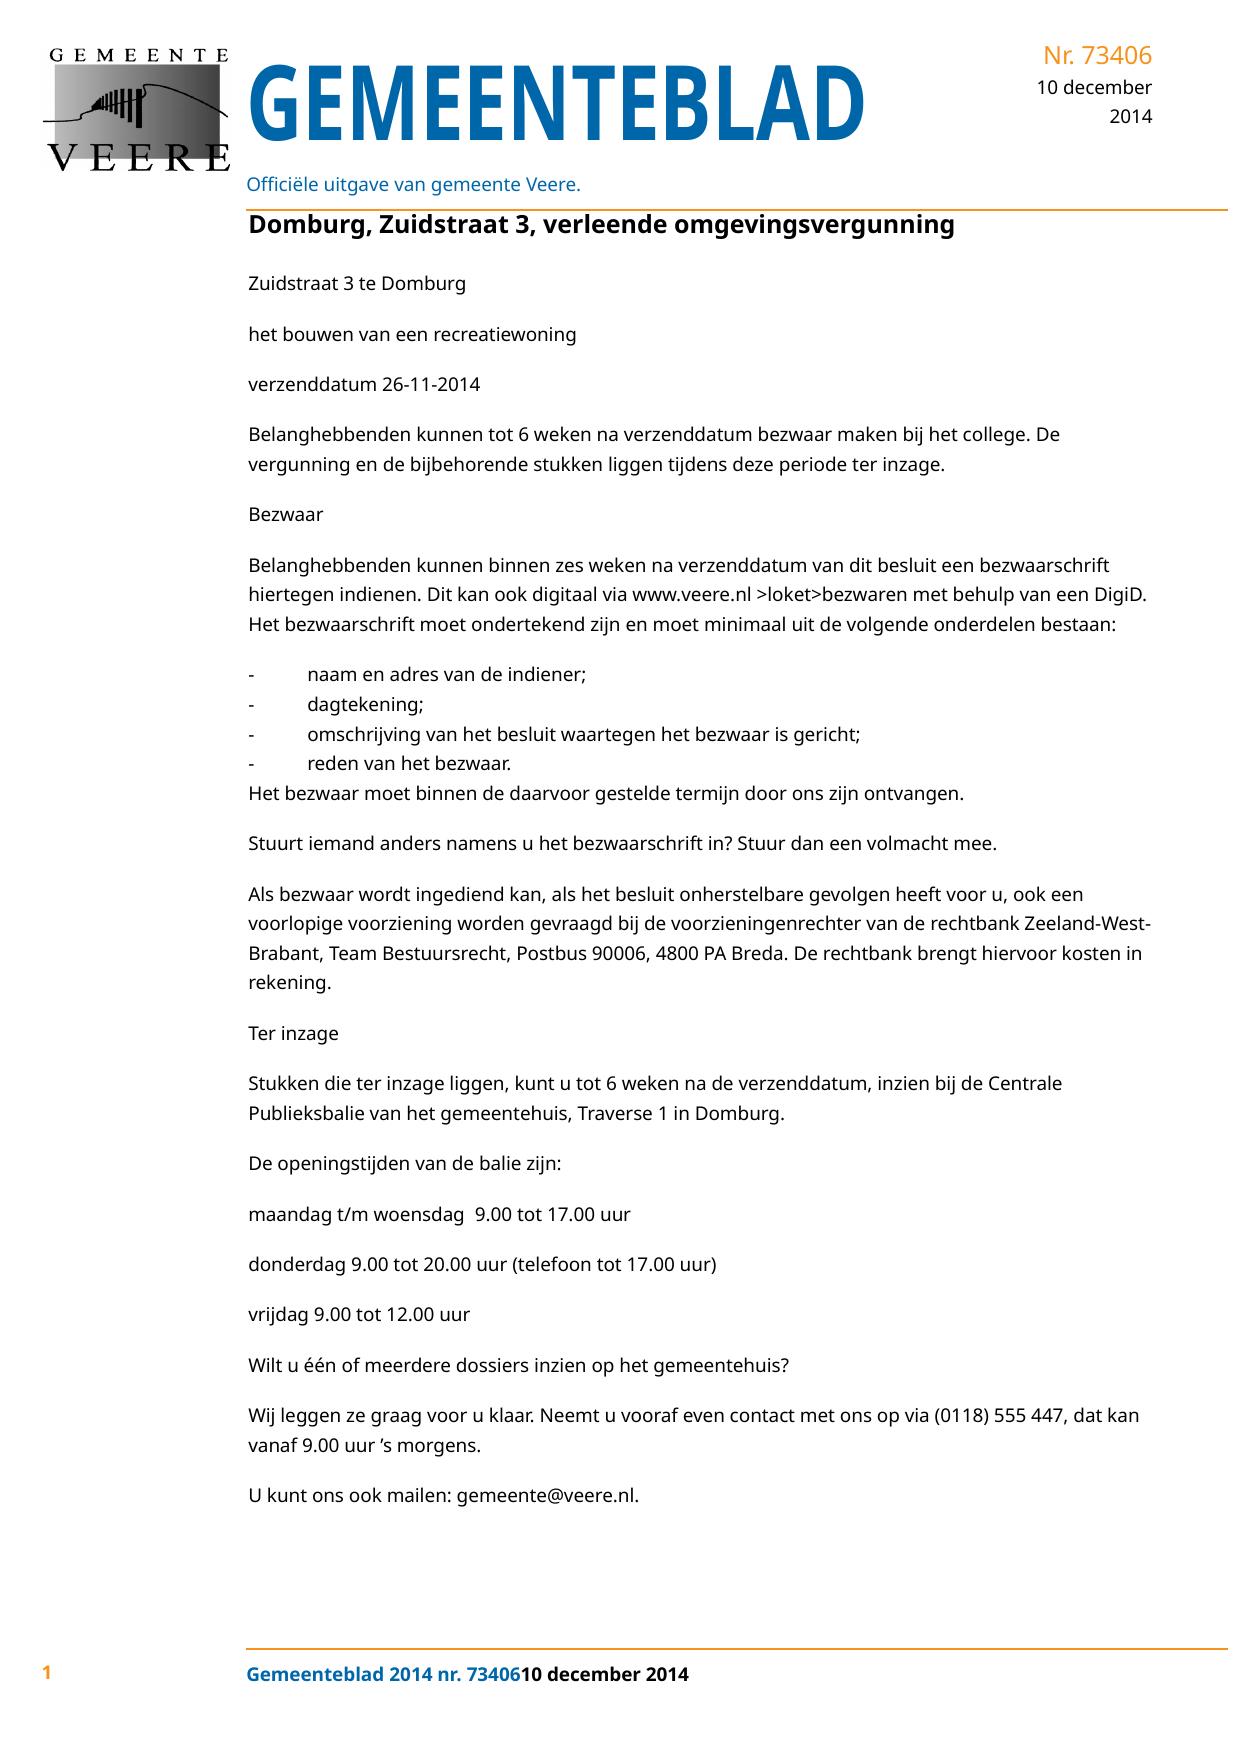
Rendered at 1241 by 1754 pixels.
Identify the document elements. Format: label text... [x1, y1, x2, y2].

text maandag t/m woensdag 9.00 tot 17.00 uur [248, 1201, 1152, 1226]
text Belanghebbenden kunnen binnen zes weken na verzenddatum van dit besluit een bezwaarschrift hiertegen indienen. Dit kan ook digitaal via www.veere.nl >loket>bezwaren met behulp van een DigiD. Het bezwaarschrift moet ondertekend zijn en moet minimaal uit de volgende onderdelen bestaan: [248, 552, 1152, 637]
text Wij leggen ze graag voor u klaar. Neemt u vooraf even contact met ons op via (0118) 555 447, dat kan vanaf 9.00 uur ’s morgens. [248, 1402, 1152, 1458]
text U kunt ons ook mailen: gemeente@veere.nl. [248, 1482, 1152, 1508]
text Stukken die ter inzage liggen, kunt u tot 6 weken na de verzenddatum, inzien bij de Centrale Publieksbalie van het gemeentehuis, Traverse 1 in Domburg. [248, 1070, 1152, 1126]
text Stuurt iemand anders namens u het bezwaarschrift in? Stuur dan een volmacht mee. [248, 830, 1152, 856]
text Zuidstraat 3 te Domburg [248, 270, 1152, 296]
text vrijdag 9.00 tot 12.00 uur [248, 1302, 1152, 1327]
text De openingstijden van de balie zijn: [248, 1150, 1152, 1176]
list omschrijving van het besluit waartegen het bezwaar is gericht; [248, 721, 1152, 746]
text Als bezwaar wordt ingediend kan, als het besluit onherstelbare gevolgen heeft voor u, ook een voorlopige voorziening worden gevraagd bij de voorzieningenrechter van de rechtbank Zeeland-West-Brabant, Team Bestuursrecht, Postbus 90006, 4800 PA Breda. De rechtbank brengt hiervoor kosten in rekening. [248, 881, 1152, 995]
text het bouwen van een recreatiewoning [248, 321, 1152, 346]
text Wilt u één of meerdere dossiers inzien op het gemeentehuis? [248, 1352, 1152, 1378]
text Bezwaar [248, 502, 1152, 527]
list reden van het bezwaar. [248, 750, 1152, 776]
picture [41, 47, 231, 172]
text donderdag 9.00 tot 20.00 uur (telefoon tot 17.00 uur) [248, 1251, 1152, 1277]
list dagtekening; [248, 691, 1152, 717]
text Het bezwaar moet binnen de daarvoor gestelde termijn door ons zijn ontvangen. [248, 780, 1152, 806]
text Ter inzage [248, 1020, 1152, 1046]
list naam en adres van de indiener; [248, 662, 1152, 687]
text Domburg, Zuidstraat 3, verleende omgevingsvergunning [248, 211, 1152, 241]
text verzenddatum 26-11-2014 [248, 371, 1152, 397]
text Belanghebbenden kunnen tot 6 weken na verzenddatum bezwaar maken bij het college. De vergunning en de bijbehorende stukken liggen tijdens deze periode ter inzage. [248, 422, 1152, 477]
